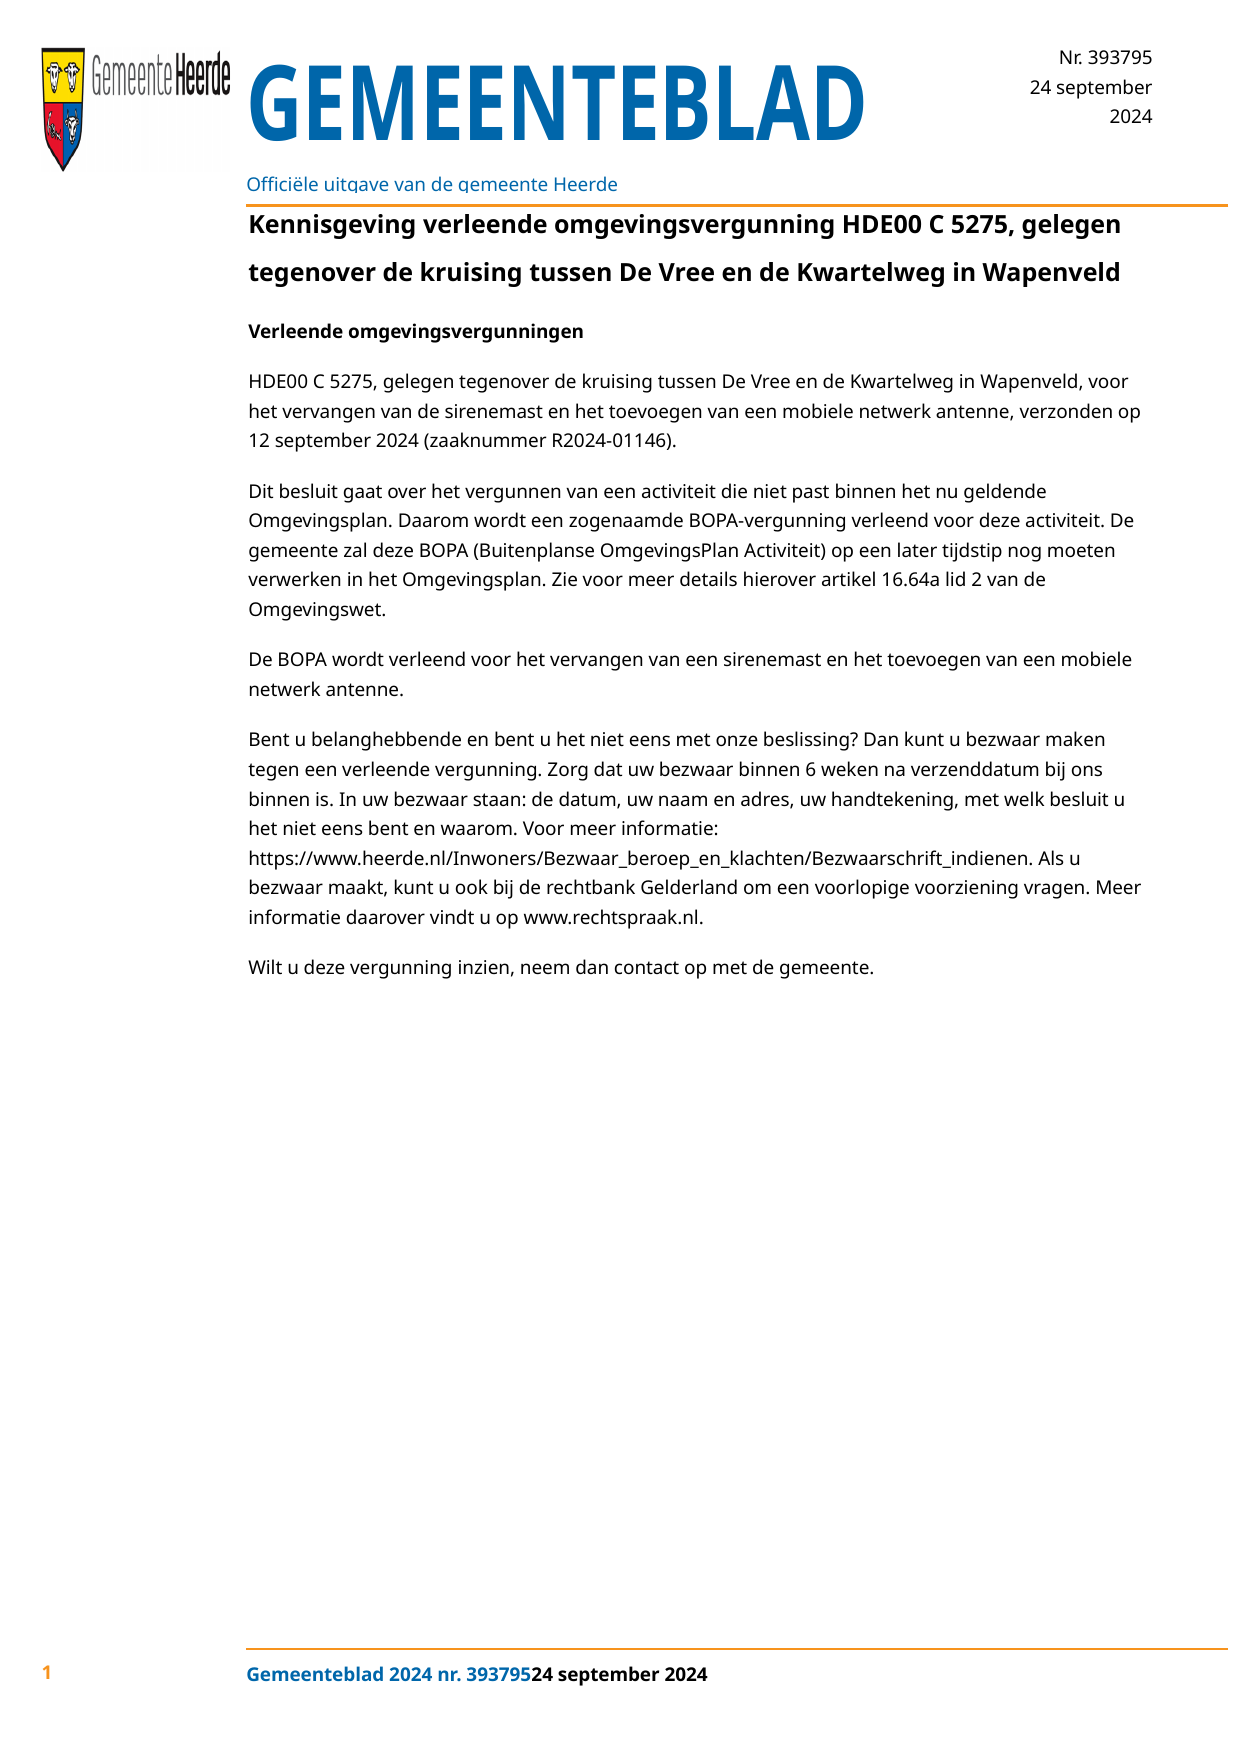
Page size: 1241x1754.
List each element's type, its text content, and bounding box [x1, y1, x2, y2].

text Dit besluit gaat over het vergunnen van een activiteit die niet past binnen het nu geldende Omgevingsplan. Daarom wordt een zogenaamde BOPA-vergunning verleend voor deze activiteit. De gemeente zal deze BOPA (Buitenplanse OmgevingsPlan Activiteit) op een later tijdstip nog moeten verwerken in het Omgevingsplan. Zie voor meer details hierover artikel 16.64a lid 2 van de Omgevingswet. [248, 478, 1152, 622]
picture [41, 47, 231, 172]
text Wilt u deze vergunning inzien, neem dan contact op met de gemeente. [248, 954, 1152, 980]
text Verleende omgevingsvergunningen [248, 318, 1152, 344]
text Kennisgeving verleende omgevingsvergunning HDE00 C 5275, gelegen tegenover de kruising tussen De Vree en de Kwartelweg in Wapenveld [248, 207, 1152, 288]
text HDE00 C 5275, gelegen tegenover de kruising tussen De Vree en de Kwartelweg in Wapenveld, voor het vervangen van de sirenemast en het toevoegen van een mobiele netwerk antenne, verzonden op 12 september 2024 (zaaknummer R2024-01146). [248, 368, 1152, 453]
text De BOPA wordt verleend voor het vervangen van een sirenemast en het toevoegen van een mobiele netwerk antenne. [248, 647, 1152, 702]
text Bent u belanghebbende en bent u het niet eens met onze beslissing? Dan kunt u bezwaar maken tegen een verleende vergunning. Zorg dat uw bezwaar binnen 6 weken na verzenddatum bij ons binnen is. In uw bezwaar staan: de datum, uw naam en adres, uw handtekening, met welk besluit u het niet eens bent en waarom. Voor meer informatie: https://www.heerde.nl/Inwoners/Bezwaar_beroep_en_klachten/Bezwaarschrift_indienen. Als u bezwaar maakt, kunt u ook bij de rechtbank Gelderland om een voorlopige voorziening vragen. Meer informatie daarover vindt u op www.rechtspraak.nl. [248, 727, 1152, 930]
